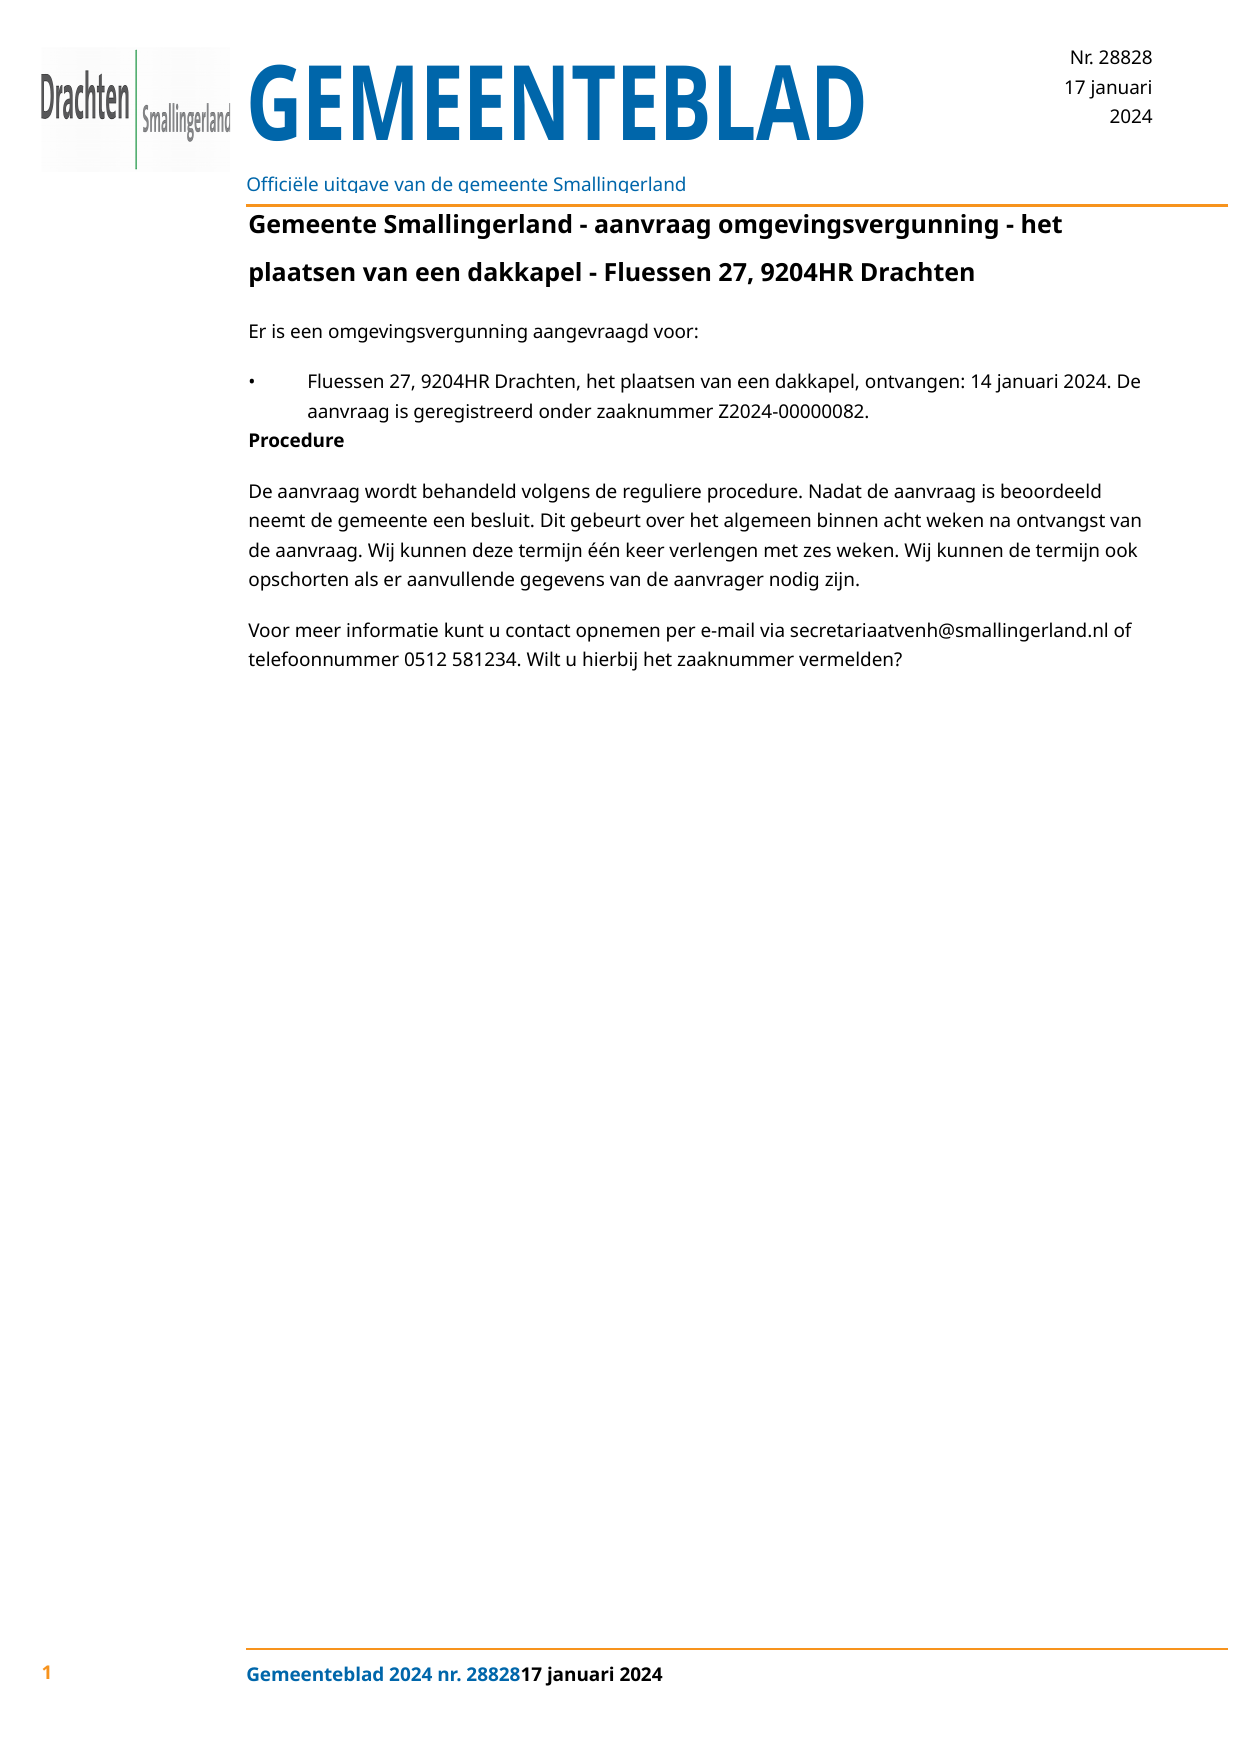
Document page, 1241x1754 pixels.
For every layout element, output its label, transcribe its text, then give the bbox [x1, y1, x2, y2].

text Voor meer informatie kunt u contact opnemen per e-mail via secretariaatvenh@smallingerland.nl of telefoonnummer 0512 581234. Wilt u hierbij het zaaknummer vermelden? [248, 617, 1152, 672]
text Gemeente Smallingerland - aanvraag omgevingsvergunning - het plaatsen van een dakkapel - Fluessen 27, 9204HR Drachten [248, 207, 1152, 288]
text Er is een omgevingsvergunning aangevraagd voor: [248, 318, 1152, 344]
picture [41, 47, 231, 172]
text Procedure [248, 427, 1152, 453]
text De aanvraag wordt behandeld volgens de reguliere procedure. Nadat de aanvraag is beoordeeld neemt de gemeente een besluit. Dit gebeurt over het algemeen binnen acht weken na ontvangst van de aanvraag. Wij kunnen deze termijn één keer verlengen met zes weken. Wij kunnen de termijn ook opschorten als er aanvullende gegevens van de aanvrager nodig zijn. [248, 478, 1152, 592]
list Fluessen 27, 9204HR Drachten, het plaatsen van een dakkapel, ontvangen: 14 januari 2024. De aanvraag is geregistreerd onder zaaknummer Z2024-00000082. [248, 368, 1152, 424]
